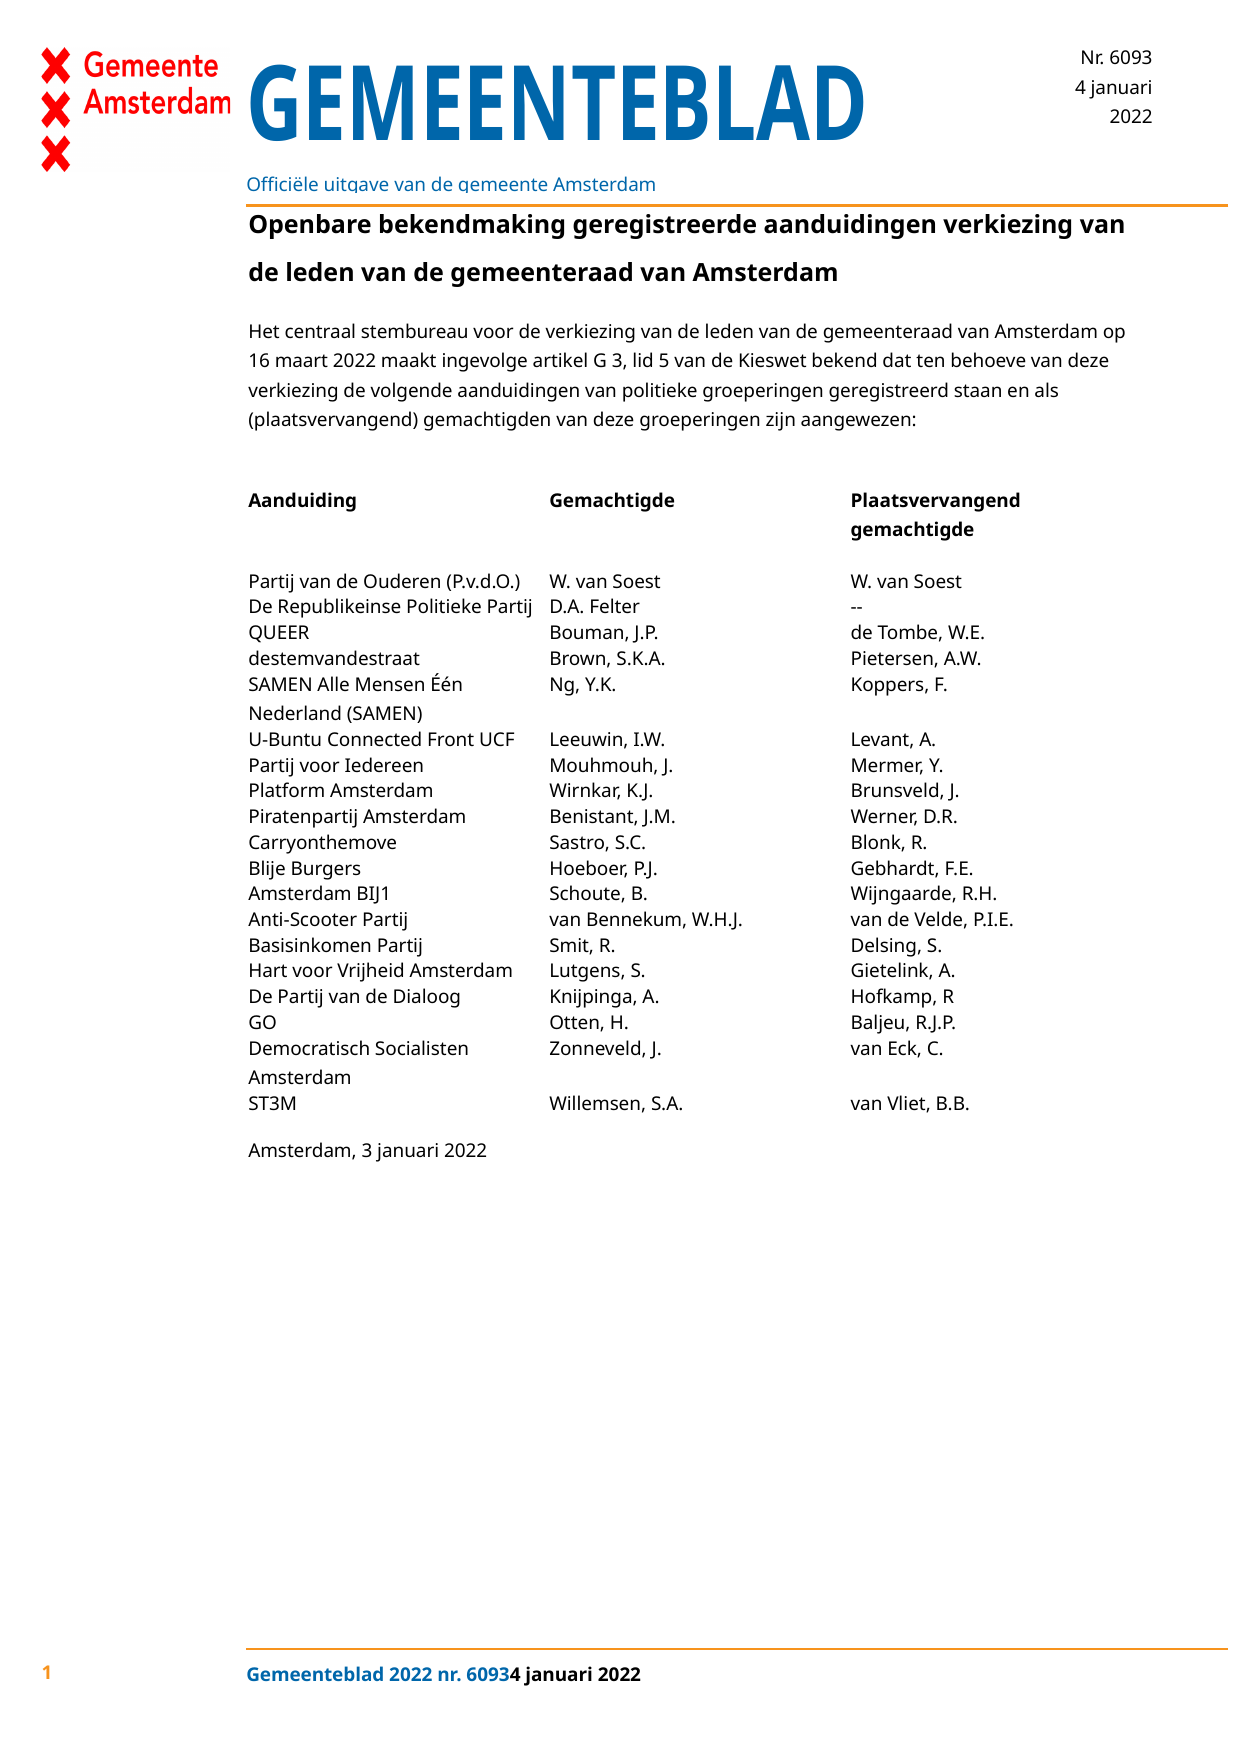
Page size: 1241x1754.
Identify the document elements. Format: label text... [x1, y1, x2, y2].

table_cell De Partij van de Dialoog [248, 983, 549, 1009]
table_cell GO [248, 1009, 549, 1035]
table_cell W. van Soest [549, 568, 850, 593]
text Het centraal stembureau voor de verkiezing van de leden van de gemeenteraad van Amsterdam op 16 maart 2022 maakt ingevolge artikel G 3, lid 5 van de Kieswet bekend dat ten behoeve van deze verkiezing de volgende aanduidingen van politieke groeperingen geregistreerd staan en als (plaatsvervangend) gemachtigden van deze groeperingen zijn aangewezen: [248, 318, 1152, 432]
table_cell Gebhardt, F.E. [850, 855, 1152, 880]
table_cell Partij voor Iedereen [248, 752, 549, 777]
table_cell Piratenpartij Amsterdam [248, 803, 549, 829]
table_cell Hofkamp, R [850, 983, 1152, 1009]
table_cell Partij van de Ouderen (P.v.d.O.) [248, 568, 549, 593]
table_cell Hoeboer, P.J. [549, 855, 850, 880]
table_cell Benistant, J.M. [549, 803, 850, 829]
text Amsterdam, 3 januari 2022 [248, 1137, 1152, 1163]
table_cell van Vliet, B.B. [850, 1090, 1152, 1116]
table_cell ST3M [248, 1090, 549, 1116]
table_cell Wijngaarde, R.H. [850, 880, 1152, 906]
table_cell Schoute, B. [549, 880, 850, 906]
table_cell [248, 542, 549, 568]
table_cell Blije Burgers [248, 855, 549, 880]
table_cell SAMEN Alle Mensen Één Nederland (SAMEN) [248, 671, 549, 726]
table_cell W. van Soest [850, 568, 1152, 593]
table_cell De Republikeinse Politieke Partij [248, 594, 549, 619]
table_header Aanduiding [248, 487, 549, 542]
table_cell Smit, R. [549, 932, 850, 958]
table_cell Baljeu, R.J.P. [850, 1009, 1152, 1035]
table_cell Zonneveld, J. [549, 1035, 850, 1090]
table_cell Brunsveld, J. [850, 778, 1152, 803]
table_cell Amsterdam BIJ1 [248, 880, 549, 906]
table_cell Delsing, S. [850, 932, 1152, 958]
table_cell Platform Amsterdam [248, 778, 549, 803]
table_cell Knijpinga, A. [549, 983, 850, 1009]
table_cell destemvandestraat [248, 645, 549, 671]
table_cell Willemsen, S.A. [549, 1090, 850, 1116]
table_cell D.A. Felter [549, 594, 850, 619]
table_cell Mouhmouh, J. [549, 752, 850, 777]
table_header Gemachtigde [549, 487, 850, 542]
table_header Plaatsvervangend gemachtigde [850, 487, 1152, 542]
table_cell Bouman, J.P. [549, 619, 850, 645]
picture [41, 47, 231, 172]
table_cell Levant, A. [850, 726, 1152, 752]
table_cell Anti-Scooter Partij [248, 906, 549, 932]
table_cell U-Buntu Connected Front UCF [248, 726, 549, 752]
table_cell Koppers, F. [850, 671, 1152, 726]
table_cell Hart voor Vrijheid Amsterdam [248, 958, 549, 983]
table_cell Basisinkomen Partij [248, 932, 549, 958]
table_cell Otten, H. [549, 1009, 850, 1035]
table_cell van Eck, C. [850, 1035, 1152, 1090]
table_cell de Tombe, W.E. [850, 619, 1152, 645]
table_cell [850, 542, 1152, 568]
table_cell Carryonthemove [248, 829, 549, 855]
table_cell Sastro, S.C. [549, 829, 850, 855]
table_cell Brown, S.K.A. [549, 645, 850, 671]
table_cell Werner, D.R. [850, 803, 1152, 829]
table_cell -- [850, 594, 1152, 619]
table_cell Blonk, R. [850, 829, 1152, 855]
table_cell van de Velde, P.I.E. [850, 906, 1152, 932]
table_cell Pietersen, A.W. [850, 645, 1152, 671]
table_cell Gietelink, A. [850, 958, 1152, 983]
table_cell [549, 542, 850, 568]
table_cell Leeuwin, I.W. [549, 726, 850, 752]
table_cell Lutgens, S. [549, 958, 850, 983]
table_cell van Bennekum, W.H.J. [549, 906, 850, 932]
table_cell QUEER [248, 619, 549, 645]
table_cell Wirnkar, K.J. [549, 778, 850, 803]
table_cell Ng, Y.K. [549, 671, 850, 726]
table_cell Democratisch Socialisten Amsterdam [248, 1035, 549, 1090]
text Openbare bekendmaking geregistreerde aanduidingen verkiezing van de leden van de gemeenteraad van Amsterdam [248, 207, 1152, 288]
table_cell Mermer, Y. [850, 752, 1152, 777]
